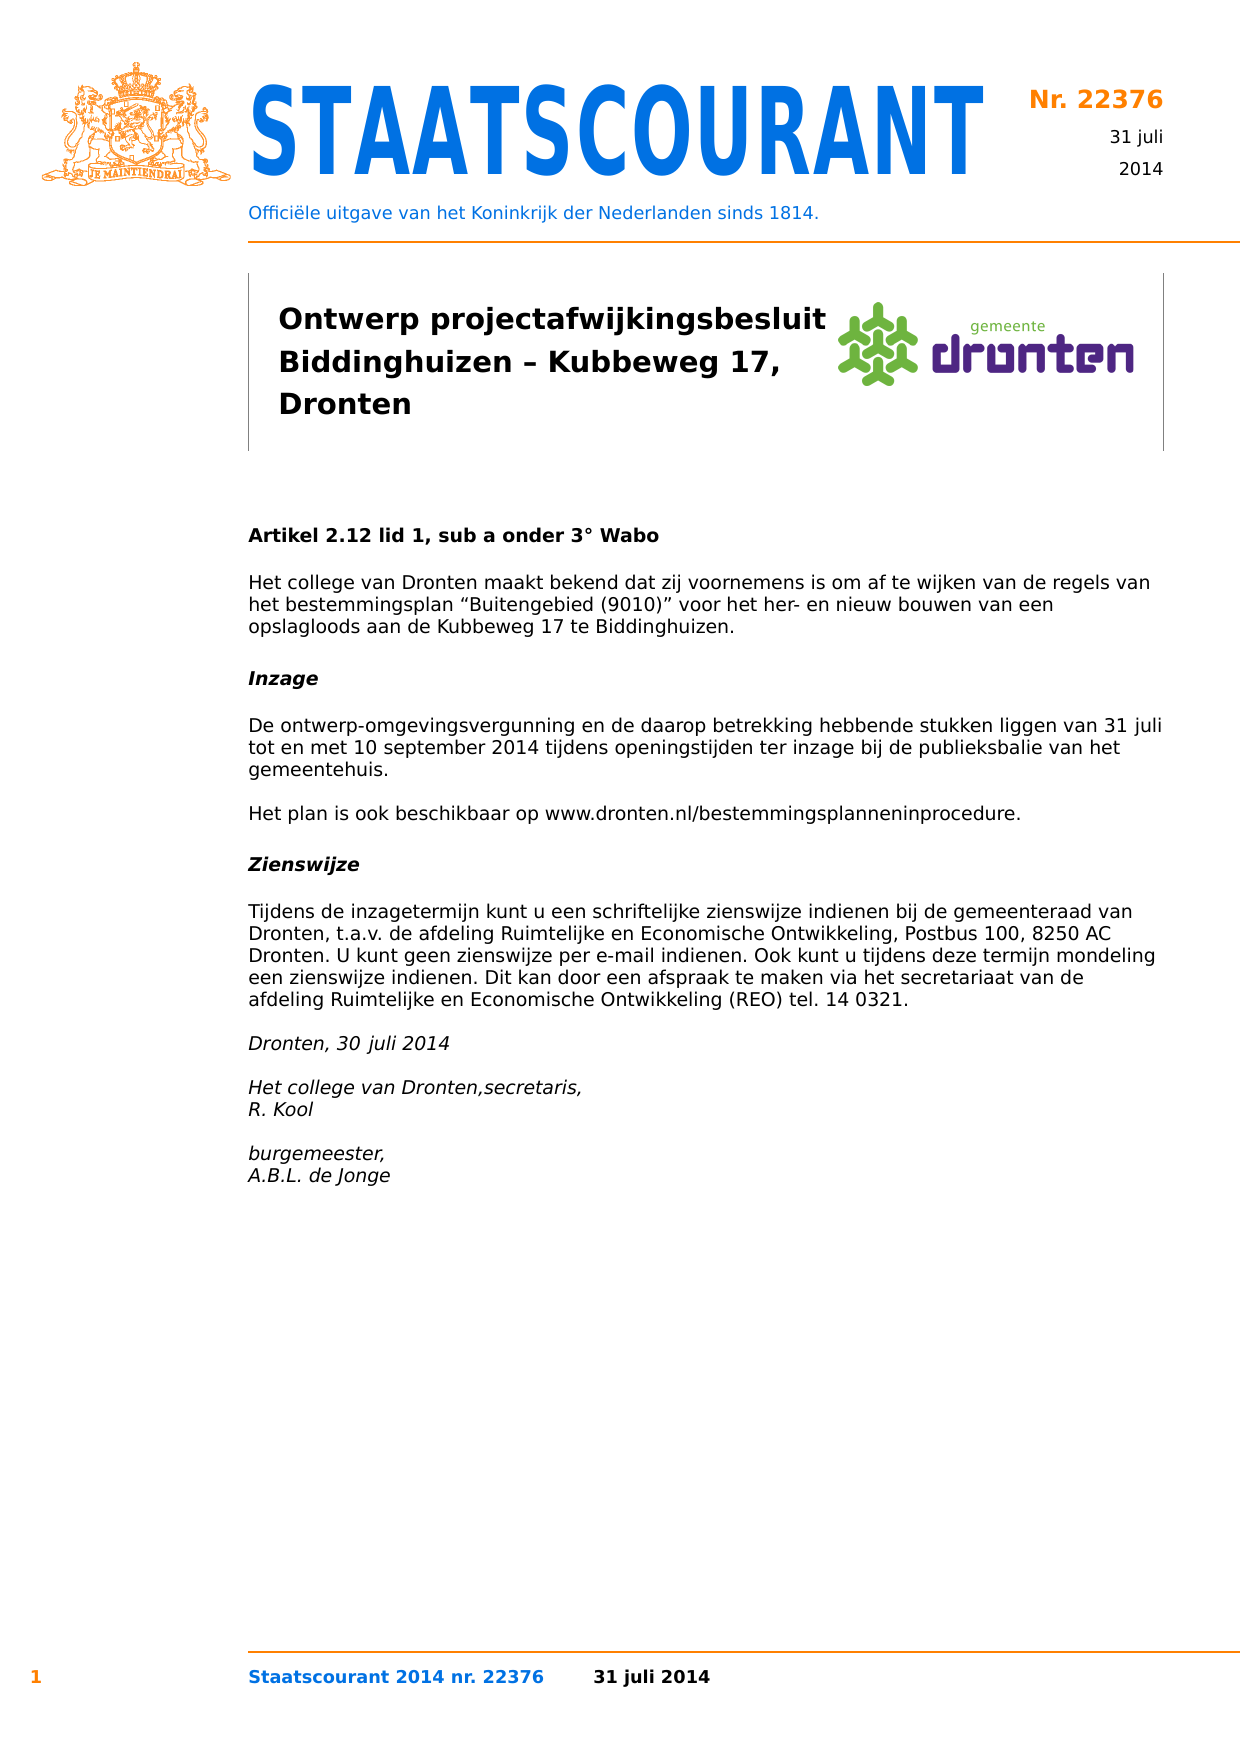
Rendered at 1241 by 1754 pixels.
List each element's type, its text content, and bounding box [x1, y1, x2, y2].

table_header STAATSCOURANT [248, 62, 998, 203]
table_cell 2014 [998, 153, 1240, 203]
text De ontwerp-omgevingsvergunning en de daarop betrekking hebbende stukken liggen van 31 juli tot en met 10 september 2014 tijdens openingstijden ter inzage bij de publieksbalie van het gemeentehuis. [248, 714, 1163, 781]
text Het college van Dronten,secretaris, R. Kool [248, 1077, 1163, 1121]
text Tijdens de inzagetermijn kunt u een schriftelijke zienswijze indienen bij de gemeenteraad van Dronten, t.a.v. de afdeling Ruimtelijke en Economische Ontwikkeling, Postbus 100, 8250 AC Dronten. U kunt geen zienswijze per e-mail indienen. Ook kunt u tijdens deze termijn mondeling een zienswijze indienen. Dit kan door een afspraak te maken via het secretariaat van de afdeling Ruimtelijke en Economische Ontwikkeling (REO) tel. 14 0321. [248, 901, 1163, 1011]
table_header [25, 62, 248, 241]
subtitle Inzage [248, 668, 1163, 689]
picture [41, 62, 231, 186]
table_header Nr. 22376 [998, 62, 1240, 121]
picture [838, 302, 1134, 386]
table_cell Officiële uitgave van het Koninkrijk der Nederlanden sinds 1814. [248, 203, 1240, 241]
subtitle Artikel 2.12 lid 1, sub a onder 3° Wabo [248, 525, 1163, 547]
subtitle Ontwerp projectafwijkingsbesluit Biddinghuizen – Kubbeweg 17, Dronten [249, 273, 1163, 451]
text Het plan is ook beschikbaar op www.dronten.nl/bestemmingsplanneninprocedure. [248, 802, 1163, 824]
text burgemeester, A.B.L. de Jonge [248, 1143, 1163, 1187]
subtitle Zienswijze [248, 854, 1163, 876]
text Dronten, 30 juli 2014 [248, 1033, 1163, 1055]
table_cell 31 juli [998, 121, 1240, 153]
text Het college van Dronten maakt bekend dat zij voornemens is om af te wijken van de regels van het bestemmingsplan “Buitengebied (9010)” voor het her- en nieuw bouwen van een opslagloods aan de Kubbeweg 17 te Biddinghuizen. [248, 572, 1163, 638]
